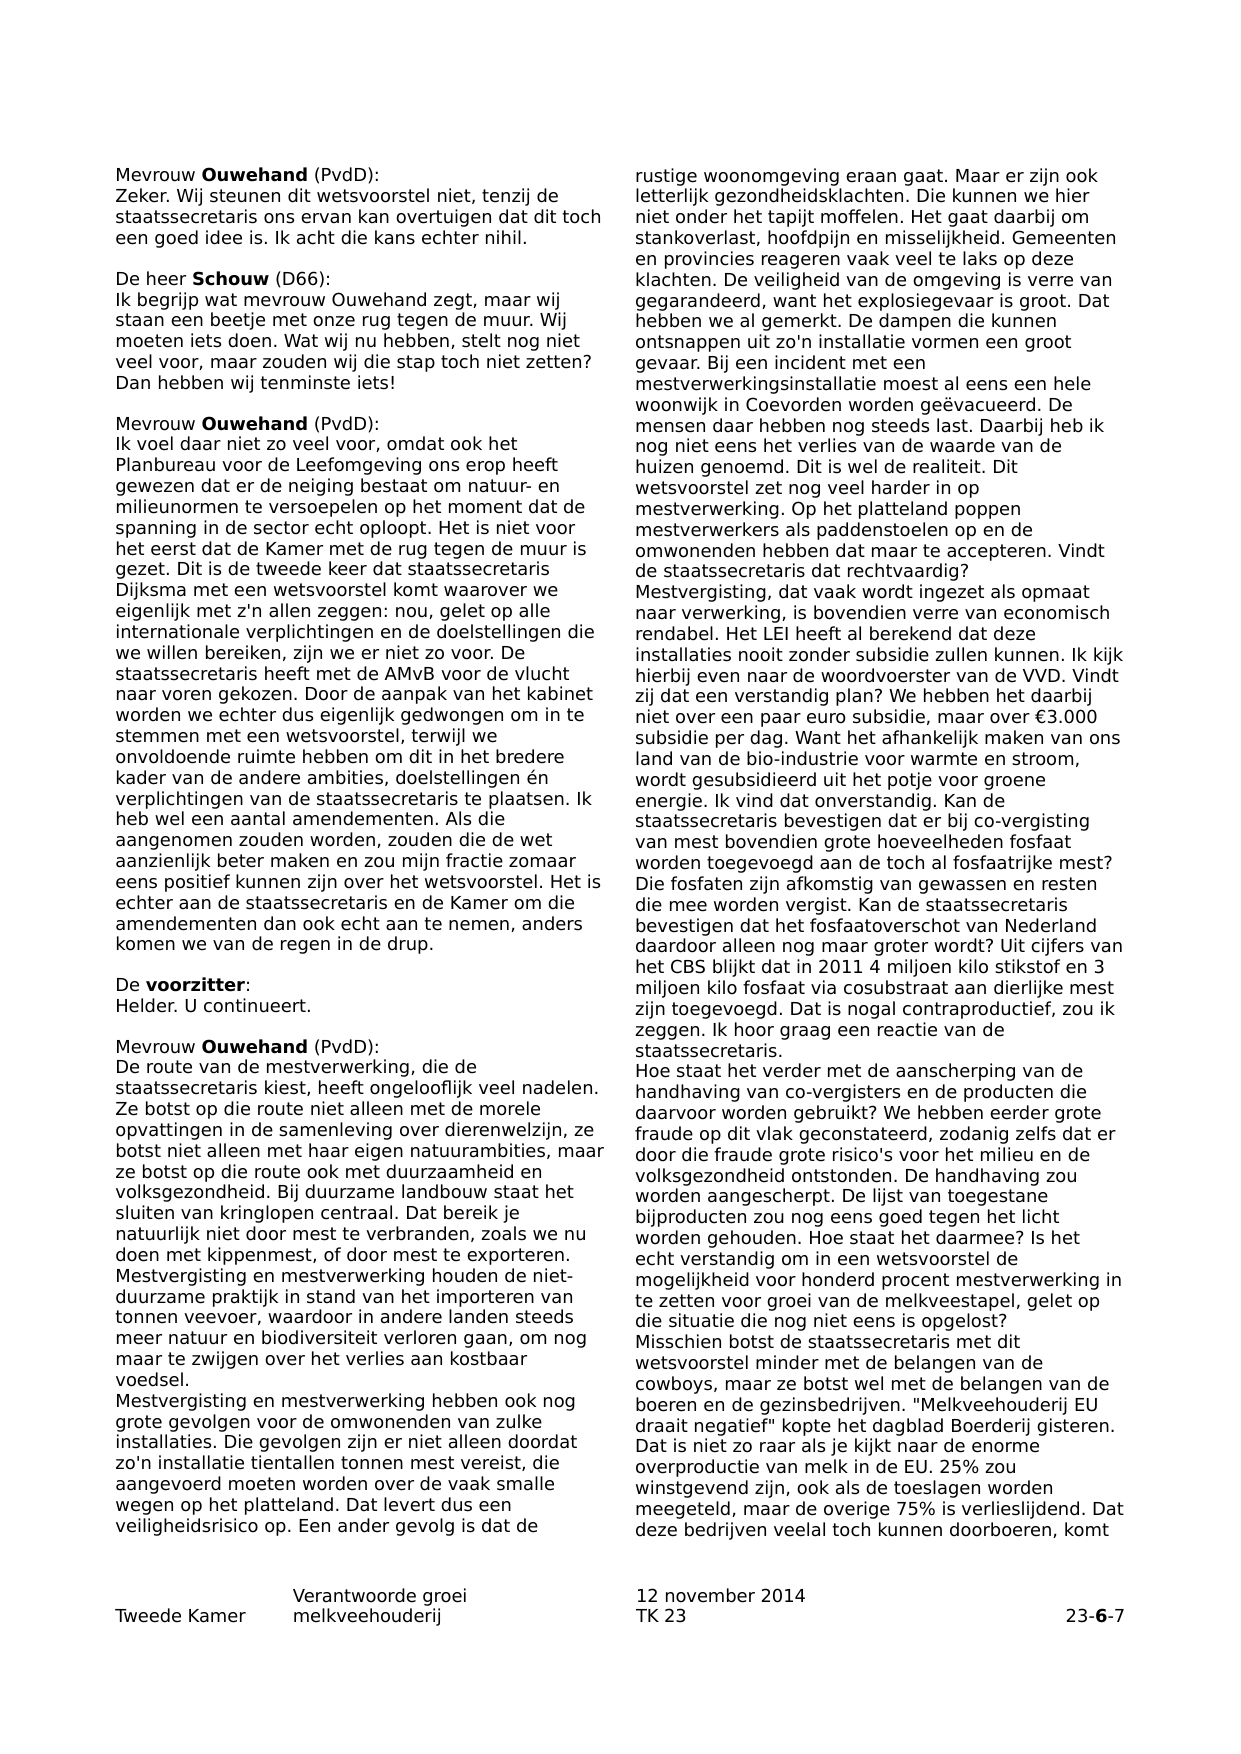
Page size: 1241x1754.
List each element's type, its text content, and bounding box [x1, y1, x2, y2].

text Mestvergisting, dat vaak wordt ingezet als opmaat naar verwerking, is bovendien verre van economisch rendabel. Het LEI heeft al berekend dat deze installaties nooit zonder subsidie zullen kunnen. Ik kijk hierbij even naar de woordvoerster van de VVD. Vindt zij dat een verstandig plan? We hebben het daarbij niet over een paar euro subsidie, maar over €3.000 subsidie per dag. Want het afhankelijk maken van ons land van de bio-industrie voor warmte en stroom, wordt gesubsidieerd uit het potje voor groene energie. Ik vind dat onverstandig. Kan de staatssecretaris bevestigen dat er bij co-vergisting van mest bovendien grote hoeveelheden fosfaat worden toegevoegd aan de toch al fosfaatrijke mest? Die fosfaten zijn afkomstig van gewassen en resten die mee worden vergist. Kan de staatssecretaris bevestigen dat het fosfaatoverschot van Nederland daardoor alleen nog maar groter wordt? Uit cijfers van het CBS blijkt dat in 2011 4 miljoen kilo stikstof en 3 miljoen kilo fosfaat via cosubstraat aan dierlijke mest zijn toegevoegd. Dat is nogal contraproductief, zou ik zeggen. Ik hoor graag een reactie van de staatssecretaris. [635, 582, 1125, 1061]
text Ik voel daar niet zo veel voor, omdat ook het Planbureau voor de Leefomgeving ons erop heeft gewezen dat er de neiging bestaat om natuur- en milieunormen te versoepelen op het moment dat de spanning in de sector echt oploopt. Het is niet voor het eerst dat de Kamer met de rug tegen de muur is gezet. Dit is de tweede keer dat staatssecretaris Dijksma met een wetsvoorstel komt waarover we eigenlijk met z'n allen zeggen: nou, gelet op alle internationale verplichtingen en de doelstellingen die we willen bereiken, zijn we er niet zo voor. De staatssecretaris heeft met de AMvB voor de vlucht naar voren gekozen. Door de aanpak van het kabinet worden we echter dus eigenlijk gedwongen om in te stemmen met een wetsvoorstel, terwijl we onvoldoende ruimte hebben om dit in het bredere kader van de andere ambities, doelstellingen én verplichtingen van de staatssecretaris te plaatsen. Ik heb wel een aantal amendementen. Als die aangenomen zouden worden, zouden die de wet aanzienlijk beter maken en zou mijn fractie zomaar eens positief kunnen zijn over het wetsvoorstel. Het is echter aan de staatssecretaris en de Kamer om die amendementen dan ook echt aan te nemen, anders komen we van de regen in de drup. [115, 434, 605, 955]
text Mevrouw Ouwehand (PvdD): [115, 413, 605, 434]
text Mevrouw Ouwehand (PvdD): [115, 165, 605, 186]
text De heer Schouw (D66): [115, 268, 605, 289]
text De voorzitter: [115, 975, 605, 996]
text Mestvergisting en mestverwerking hebben ook nog grote gevolgen voor de omwonenden van zulke installaties. Die gevolgen zijn er niet alleen doordat zo'n installatie tientallen tonnen mest vereist, die aangevoerd moeten worden over de vaak smalle wegen op het platteland. Dat levert dus een veiligheidsrisico op. Een ander gevolg is dat de [115, 1391, 605, 1536]
text Mevrouw Ouwehand (PvdD): [115, 1037, 605, 1057]
text Ik begrijp wat mevrouw Ouwehand zegt, maar wij staan een beetje met onze rug tegen de muur. Wij moeten iets doen. Wat wij nu hebben, stelt nog niet veel voor, maar zouden wij die stap toch niet zetten? Dan hebben wij tenminste iets! [115, 289, 605, 393]
text Helder. U continueert. [115, 996, 605, 1017]
text Zeker. Wij steunen dit wetsvoorstel niet, tenzij de staatssecretaris ons ervan kan overtuigen dat dit toch een goed idee is. Ik acht die kans echter nihil. [115, 186, 605, 248]
text Hoe staat het verder met de aanscherping van de handhaving van co-vergisters en de producten die daarvoor worden gebruikt? We hebben eerder grote fraude op dit vlak geconstateerd, zodanig zelfs dat er door die fraude grote risico's voor het milieu en de volksgezondheid ontstonden. De handhaving zou worden aangescherpt. De lijst van toegestane bijproducten zou nog eens goed tegen het licht worden gehouden. Hoe staat het daarmee? Is het echt verstandig om in een wetsvoorstel de mogelijkheid voor honderd procent mestverwerking in te zetten voor groei van de melkveestapel, gelet op die situatie die nog niet eens is opgelost? [635, 1061, 1125, 1332]
text Misschien botst de staatssecretaris met dit wetsvoorstel minder met de belangen van de cowboys, maar ze botst wel met de belangen van de boeren en de gezinsbedrijven. "Melkveehouderij EU draait negatief" kopte het dagblad Boerderij gisteren. Dat is niet zo raar als je kijkt naar de enorme overproductie van melk in de EU. 25% zou winstgevend zijn, ook als de toeslagen worden meegeteld, maar de overige 75% is verlieslijdend. Dat deze bedrijven veelal toch kunnen doorboeren, komt [635, 1332, 1125, 1540]
text rustige woonomgeving eraan gaat. Maar er zijn ook letterlijk gezondheidsklachten. Die kunnen we hier niet onder het tapijt moffelen. Het gaat daarbij om stankoverlast, hoofdpijn en misselijkheid. Gemeenten en provincies reageren vaak veel te laks op deze klachten. De veiligheid van de omgeving is verre van gegarandeerd, want het explosiegevaar is groot. Dat hebben we al gemerkt. De dampen die kunnen ontsnappen uit zo'n installatie vormen een groot gevaar. Bij een incident met een mestverwerkingsinstallatie moest al eens een hele woonwijk in Coevorden worden geëvacueerd. De mensen daar hebben nog steeds last. Daarbij heb ik nog niet eens het verlies van de waarde van de huizen genoemd. Dit is wel de realiteit. Dit wetsvoorstel zet nog veel harder in op mestverwerking. Op het platteland poppen mestverwerkers als paddenstoelen op en de omwonenden hebben dat maar te accepteren. Vindt de staatssecretaris dat rechtvaardig? [635, 165, 1125, 582]
text De route van de mestverwerking, die de staatssecretaris kiest, heeft ongelooflijk veel nadelen. Ze botst op die route niet alleen met de morele opvattingen in de samenleving over dierenwelzijn, ze botst niet alleen met haar eigen natuurambities, maar ze botst op die route ook met duurzaamheid en volksgezondheid. Bij duurzame landbouw staat het sluiten van kringlopen centraal. Dat bereik je natuurlijk niet door mest te verbranden, zoals we nu doen met kippenmest, of door mest te exporteren. Mestvergisting en mestverwerking houden de niet-duurzame praktijk in stand van het importeren van tonnen veevoer, waardoor in andere landen steeds meer natuur en biodiversiteit verloren gaan, om nog maar te zwijgen over het verlies aan kostbaar voedsel. [115, 1057, 605, 1391]
